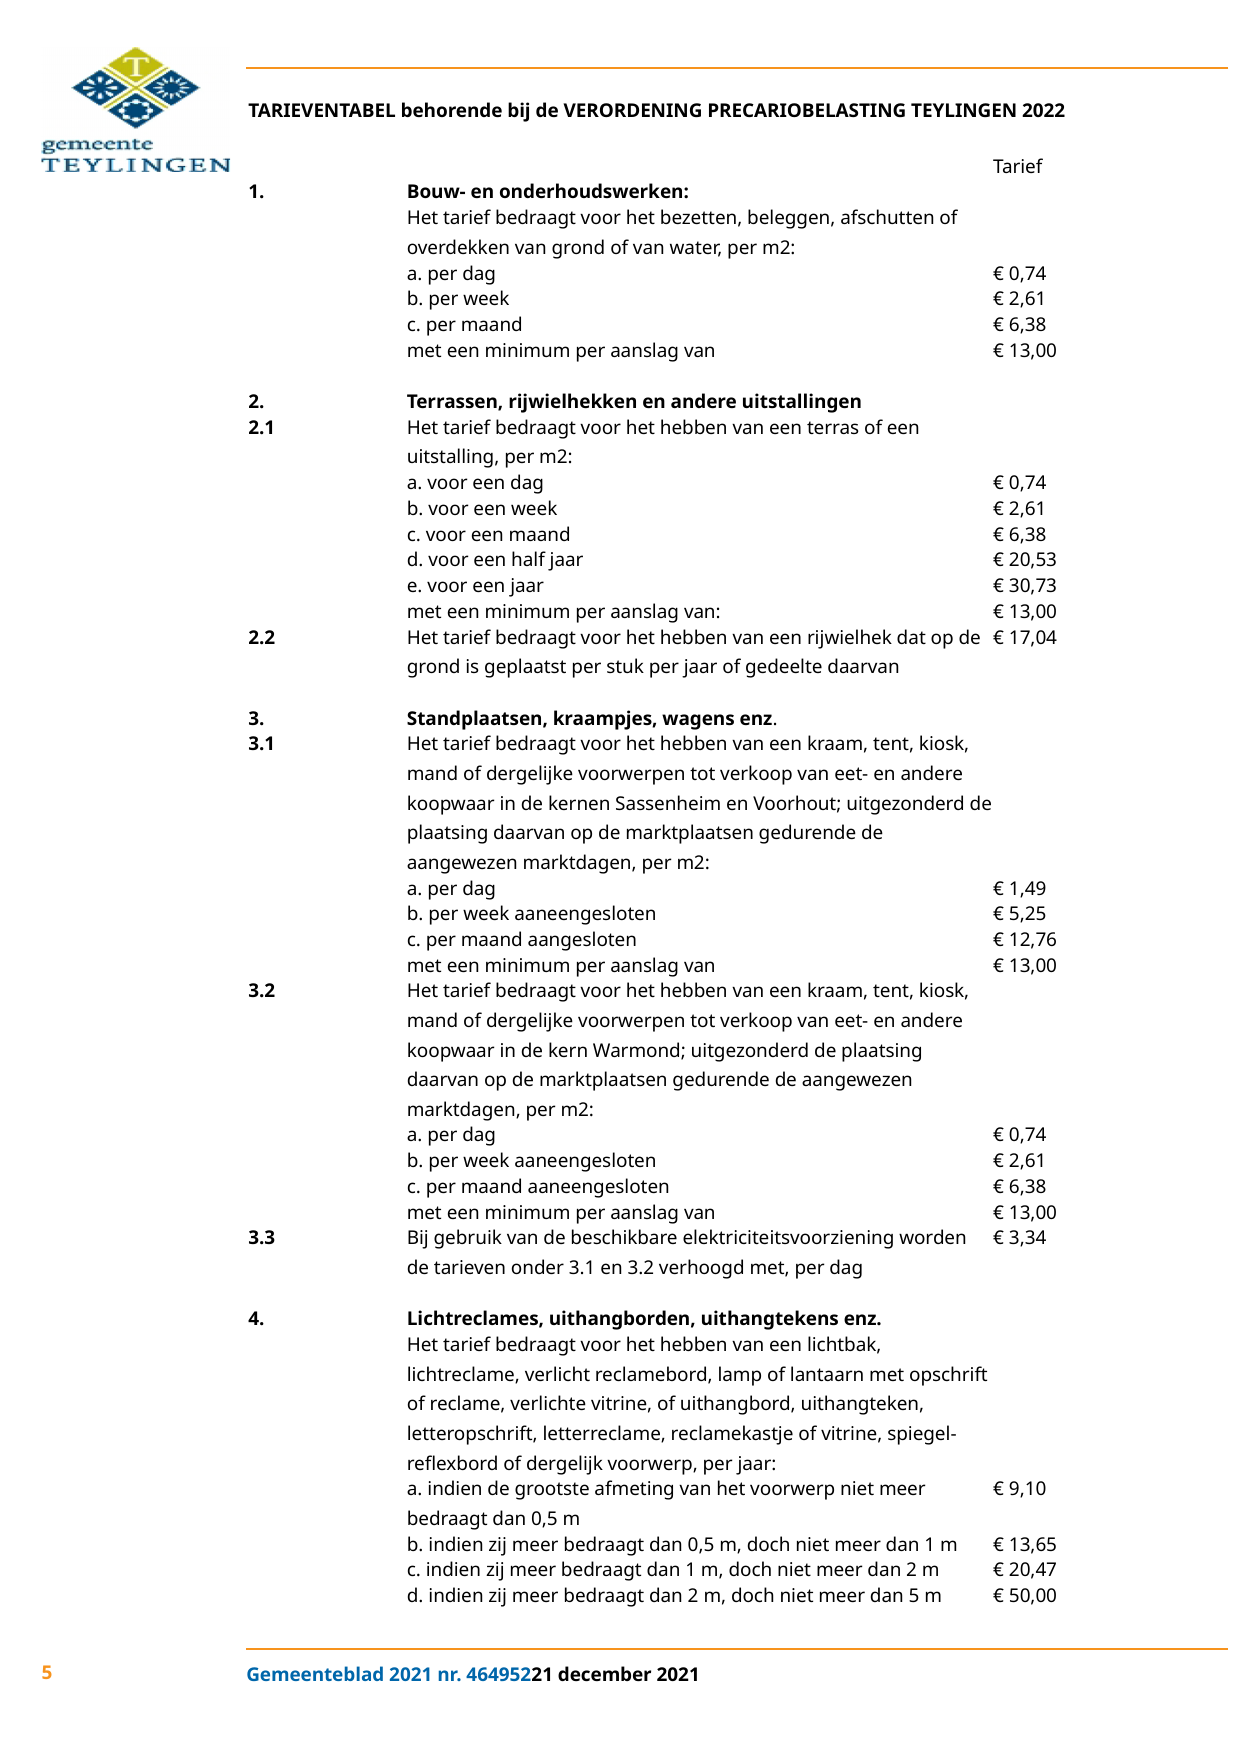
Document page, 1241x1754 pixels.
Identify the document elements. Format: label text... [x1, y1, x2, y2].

table_cell € 13,00 [993, 337, 1152, 363]
table_cell 3. [248, 705, 407, 731]
text TARIEVENTABEL behorende bij de VERORDENING PRECARIOBELASTING TEYLINGEN 2022 [248, 95, 1152, 123]
table_cell a. indien de grootste afmeting van het voorwerp niet meer bedraagt dan 0,5 m [407, 1475, 993, 1531]
table_cell [248, 952, 407, 978]
table_cell [248, 260, 407, 286]
table_cell € 20,53 [993, 547, 1152, 572]
table_cell [407, 1280, 993, 1306]
table_cell [248, 337, 407, 363]
table_cell 2.1 [248, 414, 407, 469]
table_cell Bij gebruik van de beschikbare elektriciteitsvoorziening worden de tarieven onder 3.1 en 3.2 verhoogd met, per dag [407, 1225, 993, 1280]
table_cell [993, 705, 1152, 731]
table_cell c. per maand aaneengesloten [407, 1173, 993, 1199]
table_cell a. per dag [407, 260, 993, 286]
table_cell [993, 389, 1152, 414]
table_cell € 30,73 [993, 573, 1152, 598]
table_cell [993, 1280, 1152, 1306]
picture [41, 47, 231, 172]
table_cell Standplaatsen, kraampjes, wagens enz. [407, 705, 993, 731]
table_cell € 6,38 [993, 521, 1152, 547]
table_cell d. voor een half jaar [407, 547, 993, 572]
table_cell [248, 573, 407, 598]
table_cell € 17,04 [993, 624, 1152, 679]
table_cell c. per maand aangesloten [407, 926, 993, 952]
table_header Tarief [993, 153, 1152, 179]
table_cell [993, 731, 1152, 875]
table_cell 3.1 [248, 731, 407, 875]
table_cell € 13,00 [993, 1199, 1152, 1224]
table_cell [248, 470, 407, 495]
table_cell [993, 1331, 1152, 1475]
table_cell € 13,00 [993, 952, 1152, 978]
table_cell [248, 1173, 407, 1199]
table_cell met een minimum per aanslag van [407, 337, 993, 363]
table_cell € 2,61 [993, 495, 1152, 521]
table_cell [993, 414, 1152, 469]
table_cell € 0,74 [993, 1122, 1152, 1147]
table_cell c. voor een maand [407, 521, 993, 547]
table_cell [248, 926, 407, 952]
table_cell Terrassen, rijwielhekken en andere uitstallingen [407, 389, 993, 414]
table_cell b. voor een week [407, 495, 993, 521]
table_cell [248, 1199, 407, 1224]
table_cell Het tarief bedraagt voor het hebben van een kraam, tent, kiosk, mand of dergelijke voorwerpen tot verkoop van eet- en andere koopwaar in de kernen Sassenheim en Voorhout; uitgezonderd de plaatsing daarvan op de marktplaatsen gedurende de aangewezen marktdagen, per m2: [407, 731, 993, 875]
table_cell b. per week aaneengesloten [407, 900, 993, 926]
table_cell Bouw- en onderhoudswerken: [407, 179, 993, 204]
table_cell € 20,47 [993, 1556, 1152, 1582]
table_cell 4. [248, 1306, 407, 1331]
table_cell € 0,74 [993, 470, 1152, 495]
table_cell b. per week [407, 286, 993, 311]
table_cell [248, 1148, 407, 1173]
table_cell 3.3 [248, 1225, 407, 1280]
table_cell b. per week aaneengesloten [407, 1148, 993, 1173]
table_cell b. indien zij meer bedraagt dan 0,5 m, doch niet meer dan 1 m [407, 1531, 993, 1556]
table_cell [248, 495, 407, 521]
table_cell 3.2 [248, 978, 407, 1122]
table_cell [248, 875, 407, 900]
table_cell met een minimum per aanslag van [407, 952, 993, 978]
table_cell [248, 521, 407, 547]
table_cell Het tarief bedraagt voor het hebben van een lichtbak, lichtreclame, verlicht reclamebord, lamp of lantaarn met opschrift of reclame, verlichte vitrine, of uithangbord, uithangteken, letteropschrift, letterreclame, reclamekastje of vitrine, spiegel-reflexbord of dergelijk voorwerp, per jaar: [407, 1331, 993, 1475]
table_cell [407, 363, 993, 388]
table_cell Het tarief bedraagt voor het hebben van een rijwielhek dat op de grond is geplaatst per stuk per jaar of gedeelte daarvan [407, 624, 993, 679]
table_cell met een minimum per aanslag van [407, 1199, 993, 1224]
table_cell [993, 205, 1152, 260]
table_cell € 9,10 [993, 1475, 1152, 1531]
table_header [248, 153, 407, 179]
table_cell [248, 286, 407, 311]
table_cell [993, 179, 1152, 204]
table_cell [248, 679, 407, 705]
table_cell [248, 1556, 407, 1582]
table_cell Het tarief bedraagt voor het hebben van een terras of een uitstalling, per m2: [407, 414, 993, 469]
table_cell [248, 311, 407, 337]
table_cell [993, 679, 1152, 705]
table_cell [248, 547, 407, 572]
table_cell Lichtreclames, uithangborden, uithangtekens enz. [407, 1306, 993, 1331]
table_cell Het tarief bedraagt voor het bezetten, beleggen, afschutten of overdekken van grond of van water, per m2: [407, 205, 993, 260]
table_cell € 50,00 [993, 1582, 1152, 1608]
table_cell met een minimum per aanslag van: [407, 598, 993, 624]
table_cell € 0,74 [993, 260, 1152, 286]
table_cell € 13,65 [993, 1531, 1152, 1556]
table_cell 1. [248, 179, 407, 204]
table_cell € 2,61 [993, 286, 1152, 311]
table_cell € 3,34 [993, 1225, 1152, 1280]
table_cell Het tarief bedraagt voor het hebben van een kraam, tent, kiosk, mand of dergelijke voorwerpen tot verkoop van eet- en andere koopwaar in de kern Warmond; uitgezonderd de plaatsing daarvan op de marktplaatsen gedurende de aangewezen marktdagen, per m2: [407, 978, 993, 1122]
table_cell € 13,00 [993, 598, 1152, 624]
table_cell [248, 205, 407, 260]
table_header [407, 153, 993, 179]
table_cell € 6,38 [993, 311, 1152, 337]
table_cell d. indien zij meer bedraagt dan 2 m, doch niet meer dan 5 m [407, 1582, 993, 1608]
table_cell [248, 1122, 407, 1147]
table_cell € 12,76 [993, 926, 1152, 952]
table_cell [248, 598, 407, 624]
table_cell € 1,49 [993, 875, 1152, 900]
table_cell [248, 363, 407, 388]
table_cell a. voor een dag [407, 470, 993, 495]
table_cell c. indien zij meer bedraagt dan 1 m, doch niet meer dan 2 m [407, 1556, 993, 1582]
table_cell € 6,38 [993, 1173, 1152, 1199]
table_cell [993, 363, 1152, 388]
table_cell [248, 1582, 407, 1608]
table_cell [248, 1331, 407, 1475]
table_cell e. voor een jaar [407, 573, 993, 598]
table_cell 2. [248, 389, 407, 414]
table_cell [248, 900, 407, 926]
table_cell [248, 1475, 407, 1531]
table_cell [248, 1531, 407, 1556]
table_cell 2.2 [248, 624, 407, 679]
table_cell a. per dag [407, 875, 993, 900]
table_cell c. per maand [407, 311, 993, 337]
table_cell [993, 978, 1152, 1122]
table_cell a. per dag [407, 1122, 993, 1147]
table_cell [993, 1306, 1152, 1331]
table_cell [407, 679, 993, 705]
table_cell € 5,25 [993, 900, 1152, 926]
table_cell [248, 1280, 407, 1306]
table_cell € 2,61 [993, 1148, 1152, 1173]
